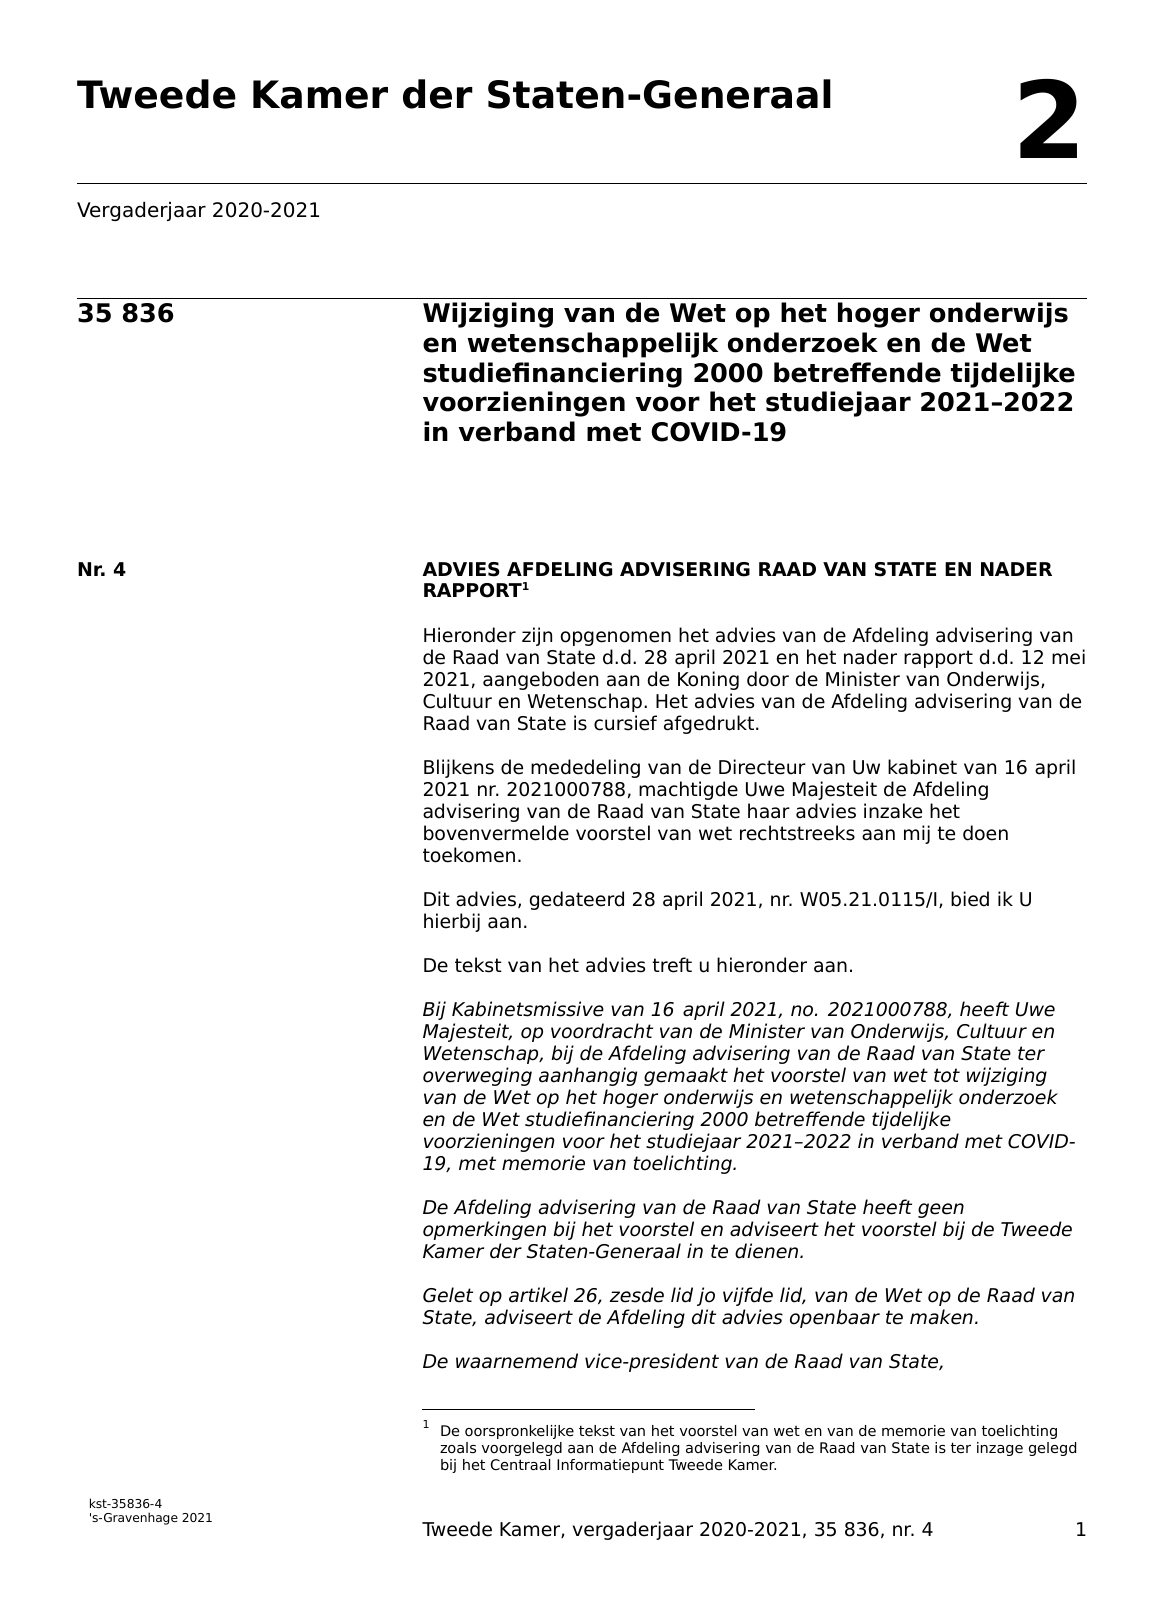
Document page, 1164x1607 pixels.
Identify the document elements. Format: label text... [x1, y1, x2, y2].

text De waarnemend vice-president van de Raad van State, [422, 1351, 1087, 1373]
text Gelet op artikel 26, zesde lid jo vijfde lid, van de Wet op de Raad van State, adviseert de Afdeling dit advies openbaar te maken. [422, 1285, 1087, 1329]
text kst-35836-4 [88, 1497, 323, 1511]
text De Afdeling advisering van de Raad van State heeft geen opmerkingen bij het voorstel en adviseert het voorstel bij de Tweede Kamer der Staten-Generaal in te dienen. [422, 1197, 1087, 1263]
text De oorspronkelijke tekst van het voorstel van wet en van de memorie van toelichting zoals voorgelegd aan de Afdeling advisering van de Raad van State is ter inzage gelegd bij het Centraal Informatiepunt Tweede Kamer. [422, 1418, 1087, 1474]
subtitle Nr. 4 ADVIES AFDELING ADVISERING RAAD VAN STATE EN NADER RAPPORT [77, 558, 1087, 602]
text Blijkens de mededeling van de Directeur van Uw kabinet van 16 april 2021 nr. 2021000788, machtigde Uwe Majesteit de Afdeling advisering van de Raad van State haar advies inzake het bovenvermelde voorstel van wet rechtstreeks aan mij te doen toekomen. [422, 757, 1087, 867]
text De tekst van het advies treft u hieronder aan. [422, 955, 1087, 977]
subtitle 35 836 Wijziging van de Wet op het hoger onderwijs en wetenschappelijk onderzoek en de Wet studiefinanciering 2000 betreffende tijdelijke voorzieningen voor het studiejaar 2021–2022 in verband met COVID-19 [77, 299, 1087, 447]
text Hieronder zijn opgenomen het advies van de Afdeling advisering van de Raad van State d.d. 28 april 2021 en het nader rapport d.d. 12 mei 2021, aangeboden aan de Koning door de Minister van Onderwijs, Cultuur en Wetenschap. Het advies van de Afdeling advisering van de Raad van State is cursief afgedrukt. [422, 624, 1087, 734]
table_header 2 [886, 59, 1087, 183]
text Bij Kabinetsmissive van 16 april 2021, no. 2021000788, heeft Uwe Majesteit, op voordracht van de Minister van Onderwijs, Cultuur en Wetenschap, bij de Afdeling advisering van de Raad van State ter overweging aanhangig gemaakt het voorstel van wet tot wijziging van de Wet op het hoger onderwijs en wetenschappelijk onderzoek en de Wet studiefinanciering 2000 betreffende tijdelijke voorzieningen voor het studiejaar 2021–2022 in verband met COVID-19, met memorie van toelichting. [422, 999, 1087, 1175]
table_header Tweede Kamer der Staten-Generaal [77, 59, 886, 183]
text 's-Gravenhage 2021 [88, 1511, 323, 1525]
text Dit advies, gedateerd 28 april 2021, nr. W05.21.0115/I, bied ik U hierbij aan. [422, 889, 1087, 933]
table_cell Vergaderjaar 2020-2021 [77, 184, 1087, 298]
